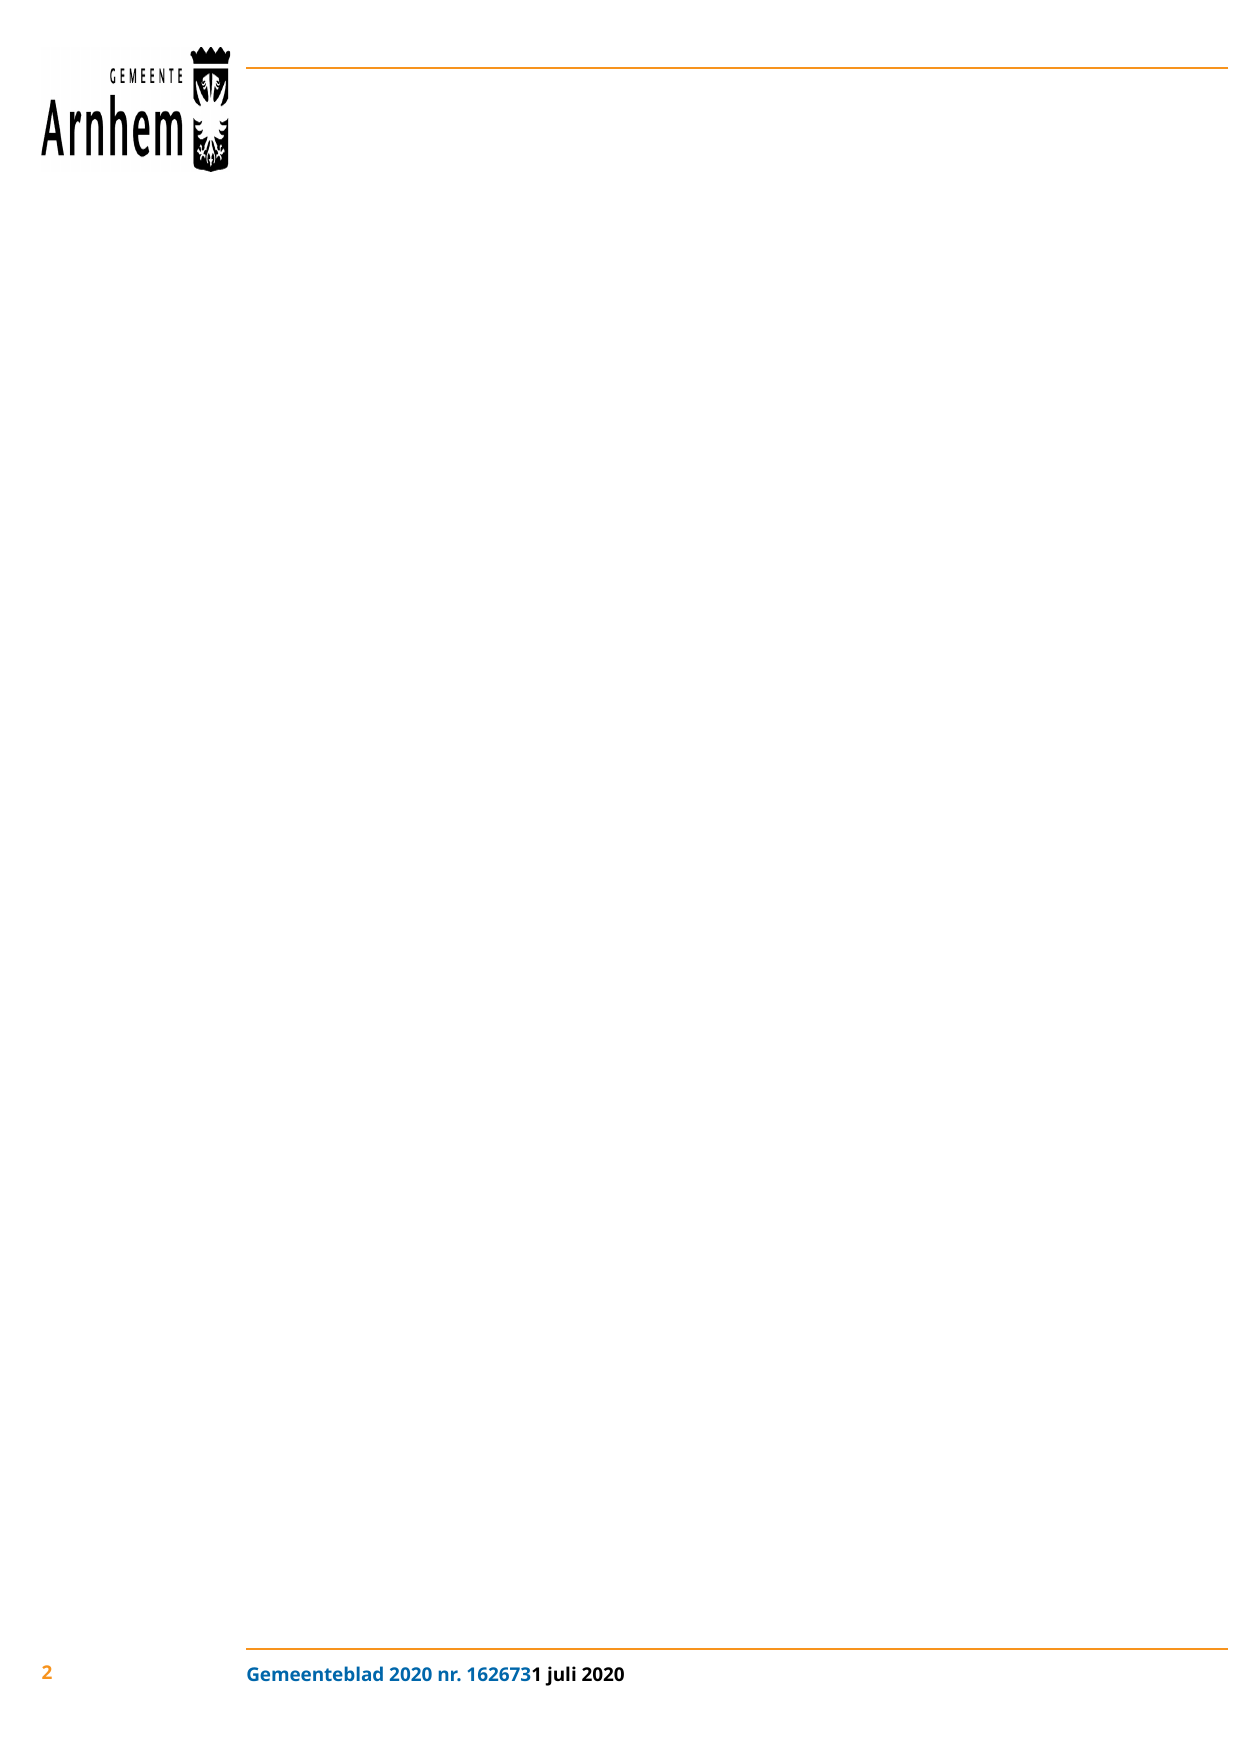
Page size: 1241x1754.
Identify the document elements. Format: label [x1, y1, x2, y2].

picture [41, 47, 231, 172]
